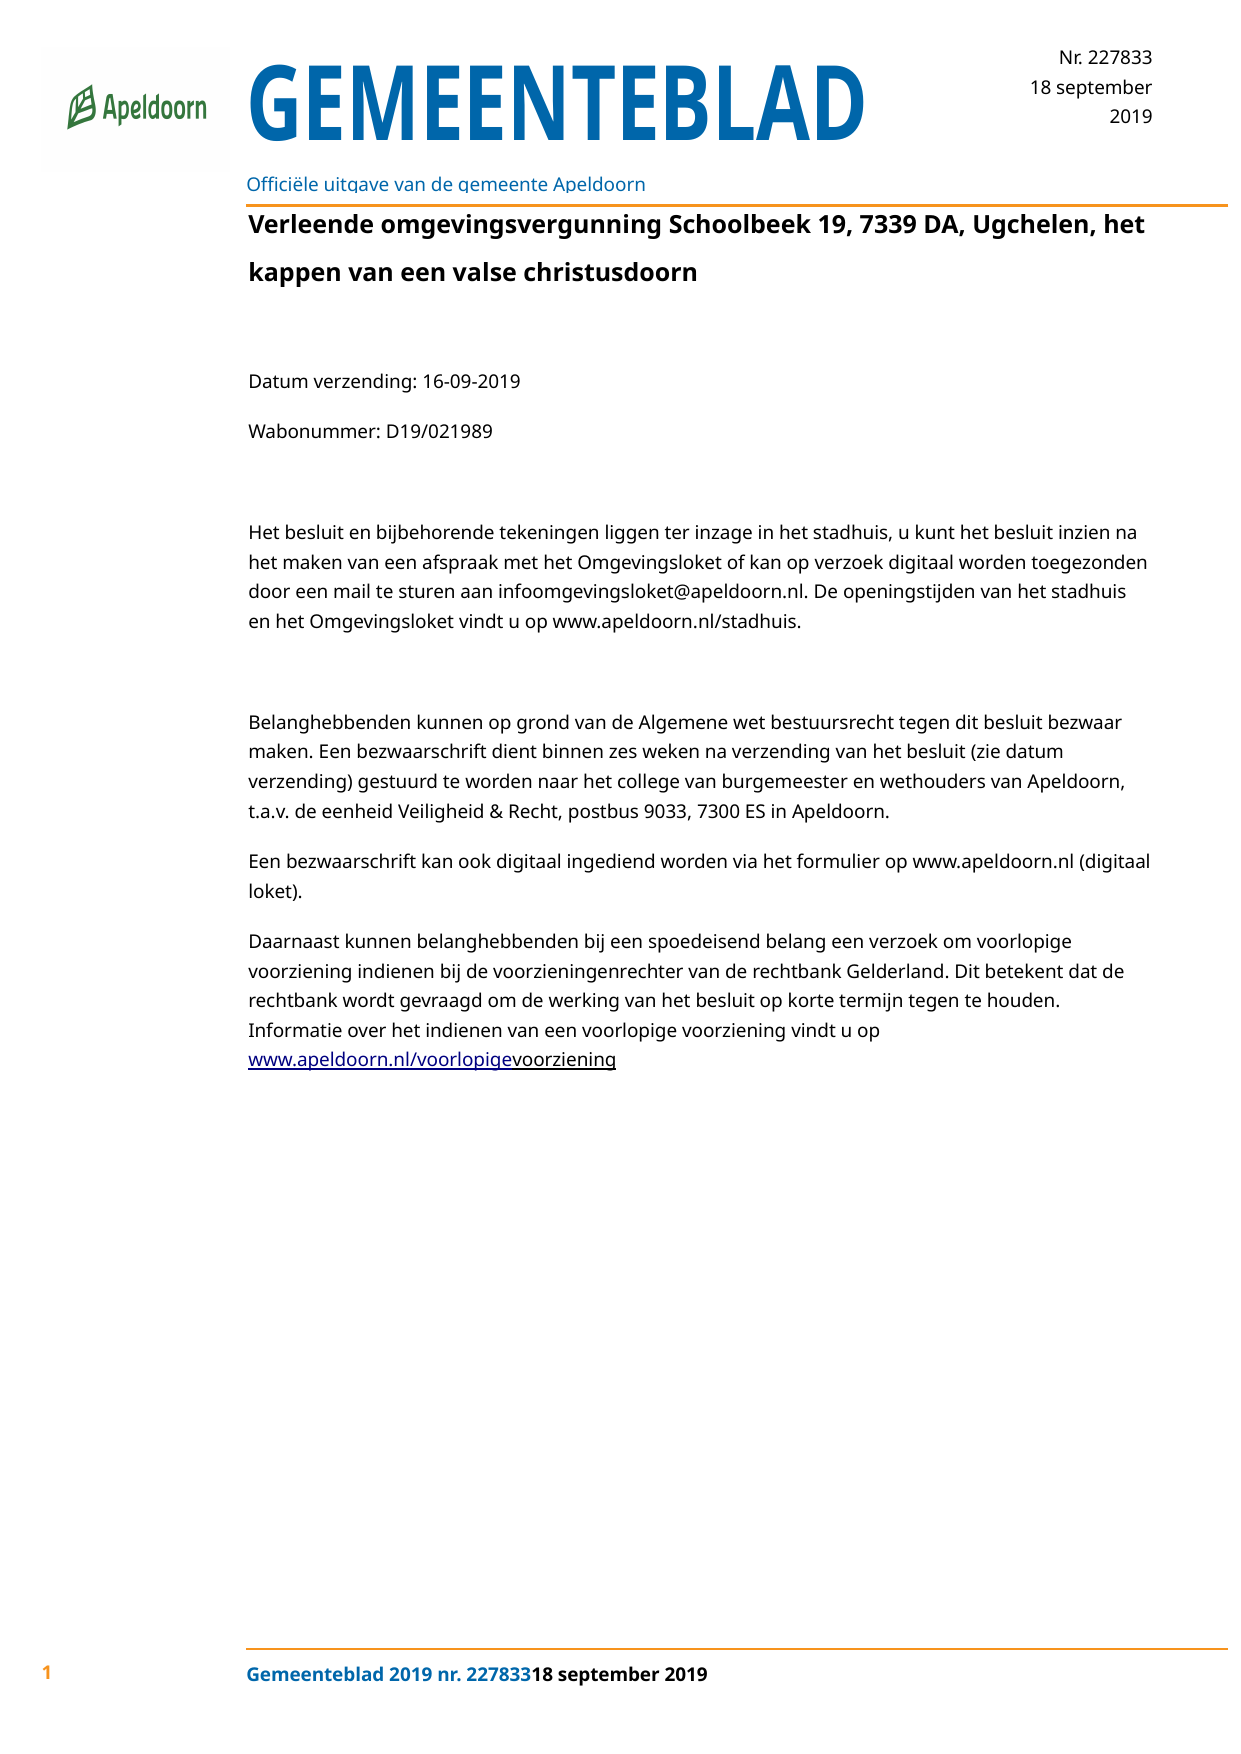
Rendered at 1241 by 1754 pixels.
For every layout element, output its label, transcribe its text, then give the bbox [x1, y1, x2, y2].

text Wabonummer: D19/021989 [248, 419, 1152, 444]
text Datum verzending: 16-09-2019 [248, 368, 1152, 394]
text Een bezwaarschrift kan ook digitaal ingediend worden via het formulier op www.apeldoorn.nl (digitaal loket). [248, 848, 1152, 904]
text Verleende omgevingsvergunning Schoolbeek 19, 7339 DA, Ugchelen, het kappen van een valse christusdoorn [248, 207, 1152, 288]
text Daarnaast kunnen belanghebbenden bij een spoedeisend belang een verzoek om voorlopige voorziening indienen bij de voorzieningenrechter van de rechtbank Gelderland. Dit betekent dat de rechtbank wordt gevraagd om de werking van het besluit op korte termijn tegen te houden. Informatie over het indienen van een voorlopige voorziening vindt u op www.apeldoorn.nl/voorlopigevoorziening [248, 928, 1152, 1072]
text Belanghebbenden kunnen op grond van de Algemene wet bestuursrecht tegen dit besluit bezwaar maken. Een bezwaarschrift dient binnen zes weken na verzending van het besluit (zie datum verzending) gestuurd te worden naar het college van burgemeester en wethouders van Apeldoorn, t.a.v. de eenheid Veiligheid & Recht, postbus 9033, 7300 ES in Apeldoorn. [248, 709, 1152, 824]
picture [41, 47, 231, 172]
text Het besluit en bijbehorende tekeningen liggen ter inzage in het stadhuis, u kunt het besluit inzien na het maken van een afspraak met het Omgevingsloket of kan op verzoek digitaal worden toegezonden door een mail te sturen aan infoomgevingsloket@apeldoorn.nl. De openingstijden van het stadhuis en het Omgevingsloket vindt u op www.apeldoorn.nl/stadhuis. [248, 519, 1152, 634]
